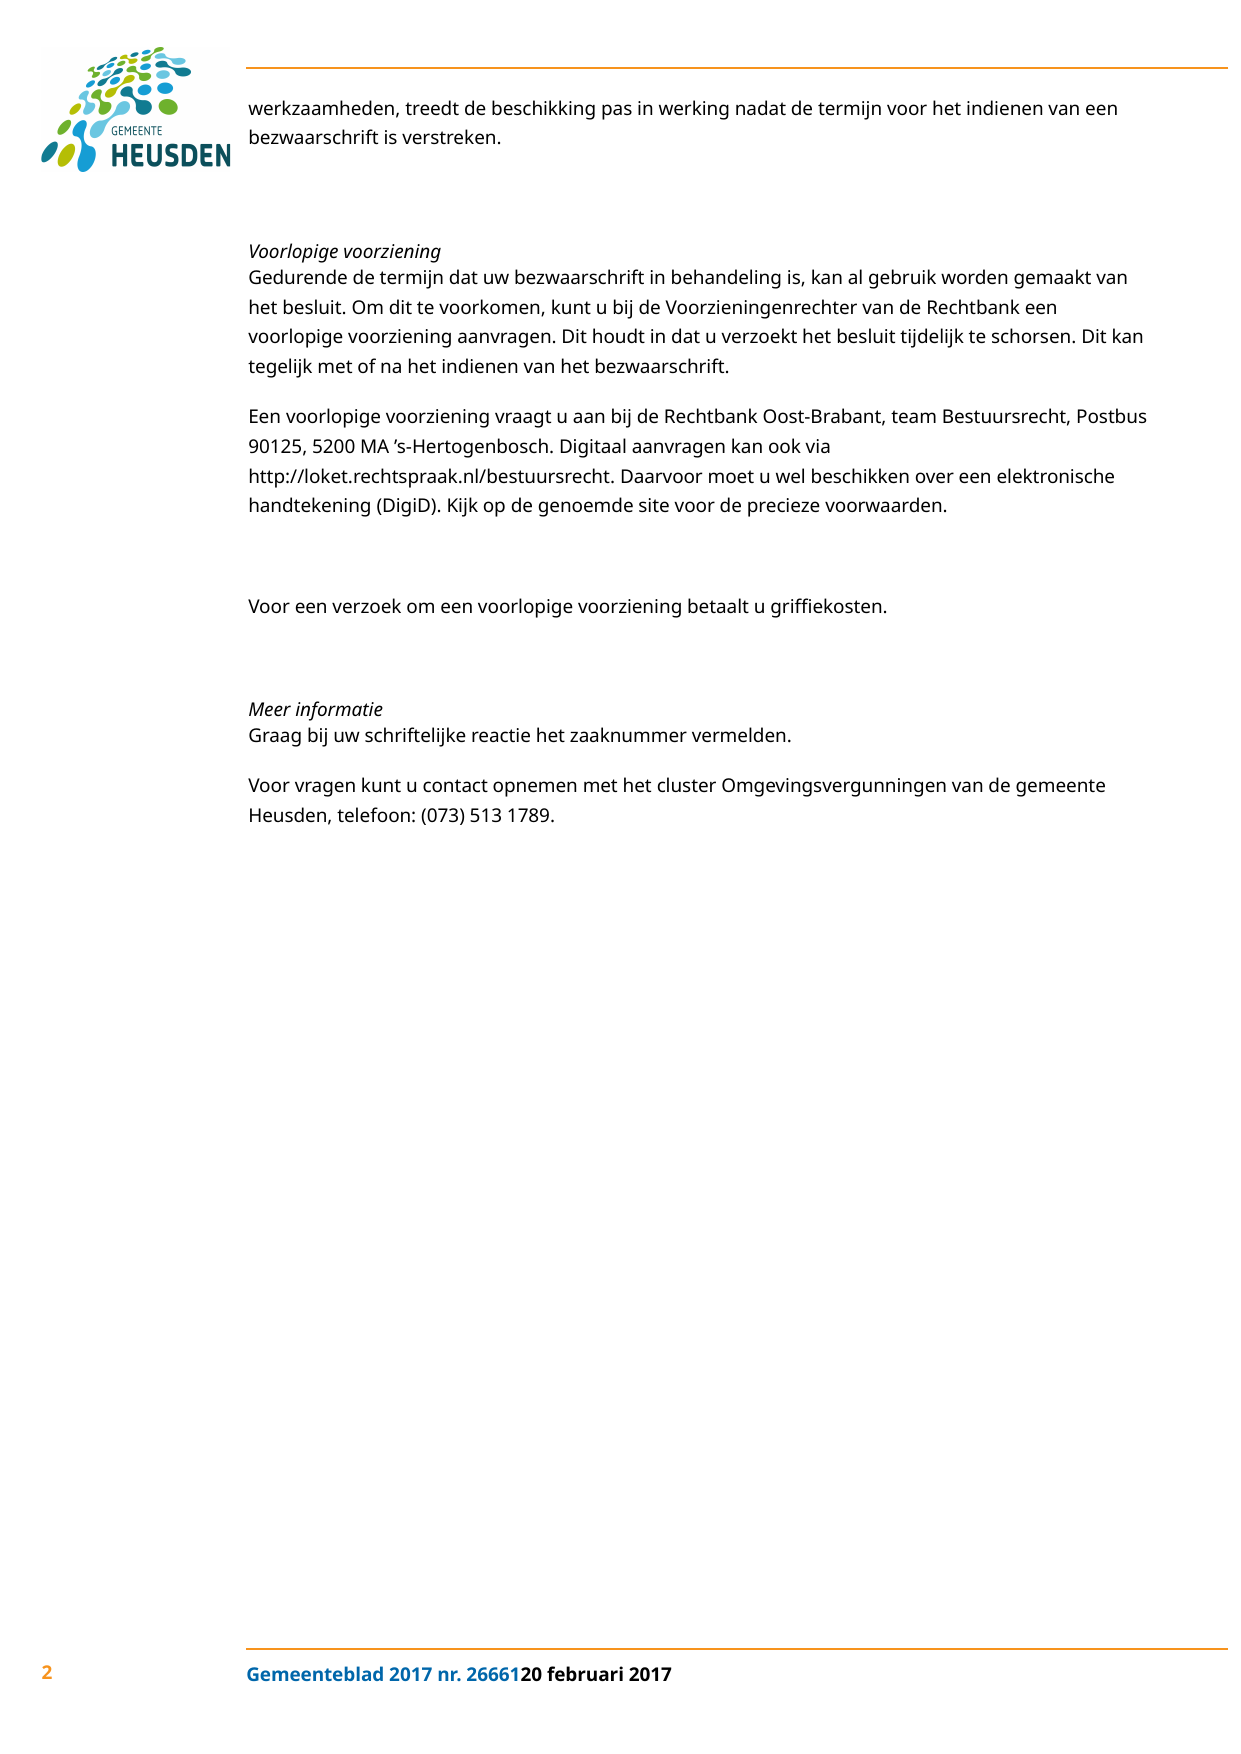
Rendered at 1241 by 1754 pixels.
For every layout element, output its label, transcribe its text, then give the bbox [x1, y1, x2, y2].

text Een voorlopige voorziening vraagt u aan bij de Rechtbank Oost-Brabant, team Bestuursrecht, Postbus 90125, 5200 MA ’s-Hertogenbosch. Digitaal aanvragen kan ook via http://loket.rechtspraak.nl/bestuursrecht. Daarvoor moet u wel beschikken over een elektronische handtekening (DigiD). Kijk op de genoemde site voor de precieze voorwaarden. [248, 404, 1152, 518]
text Voorlopige voorziening [248, 239, 1152, 264]
text Voor vragen kunt u contact opnemen met het cluster Omgevingsvergunningen van de gemeente Heusden, telefoon: (073) 513 1789. [248, 773, 1152, 828]
picture [41, 47, 231, 172]
text werkzaamheden, treedt de beschikking pas in werking nadat de termijn voor het indienen van een bezwaarschrift is verstreken. [248, 95, 1152, 150]
text Graag bij uw schriftelijke reactie het zaaknummer vermelden. [248, 722, 1152, 748]
text Gedurende de termijn dat uw bezwaarschrift in behandeling is, kan al gebruik worden gemaakt van het besluit. Om dit te voorkomen, kunt u bij de Voorzieningenrechter van de Rechtbank een voorlopige voorziening aanvragen. Dit houdt in dat u verzoekt het besluit tijdelijk te schorsen. Dit kan tegelijk met of na het indienen van het bezwaarschrift. [248, 264, 1152, 379]
text Meer informatie [248, 696, 1152, 722]
text Voor een verzoek om een voorlopige voorziening betaalt u griffiekosten. [248, 593, 1152, 619]
